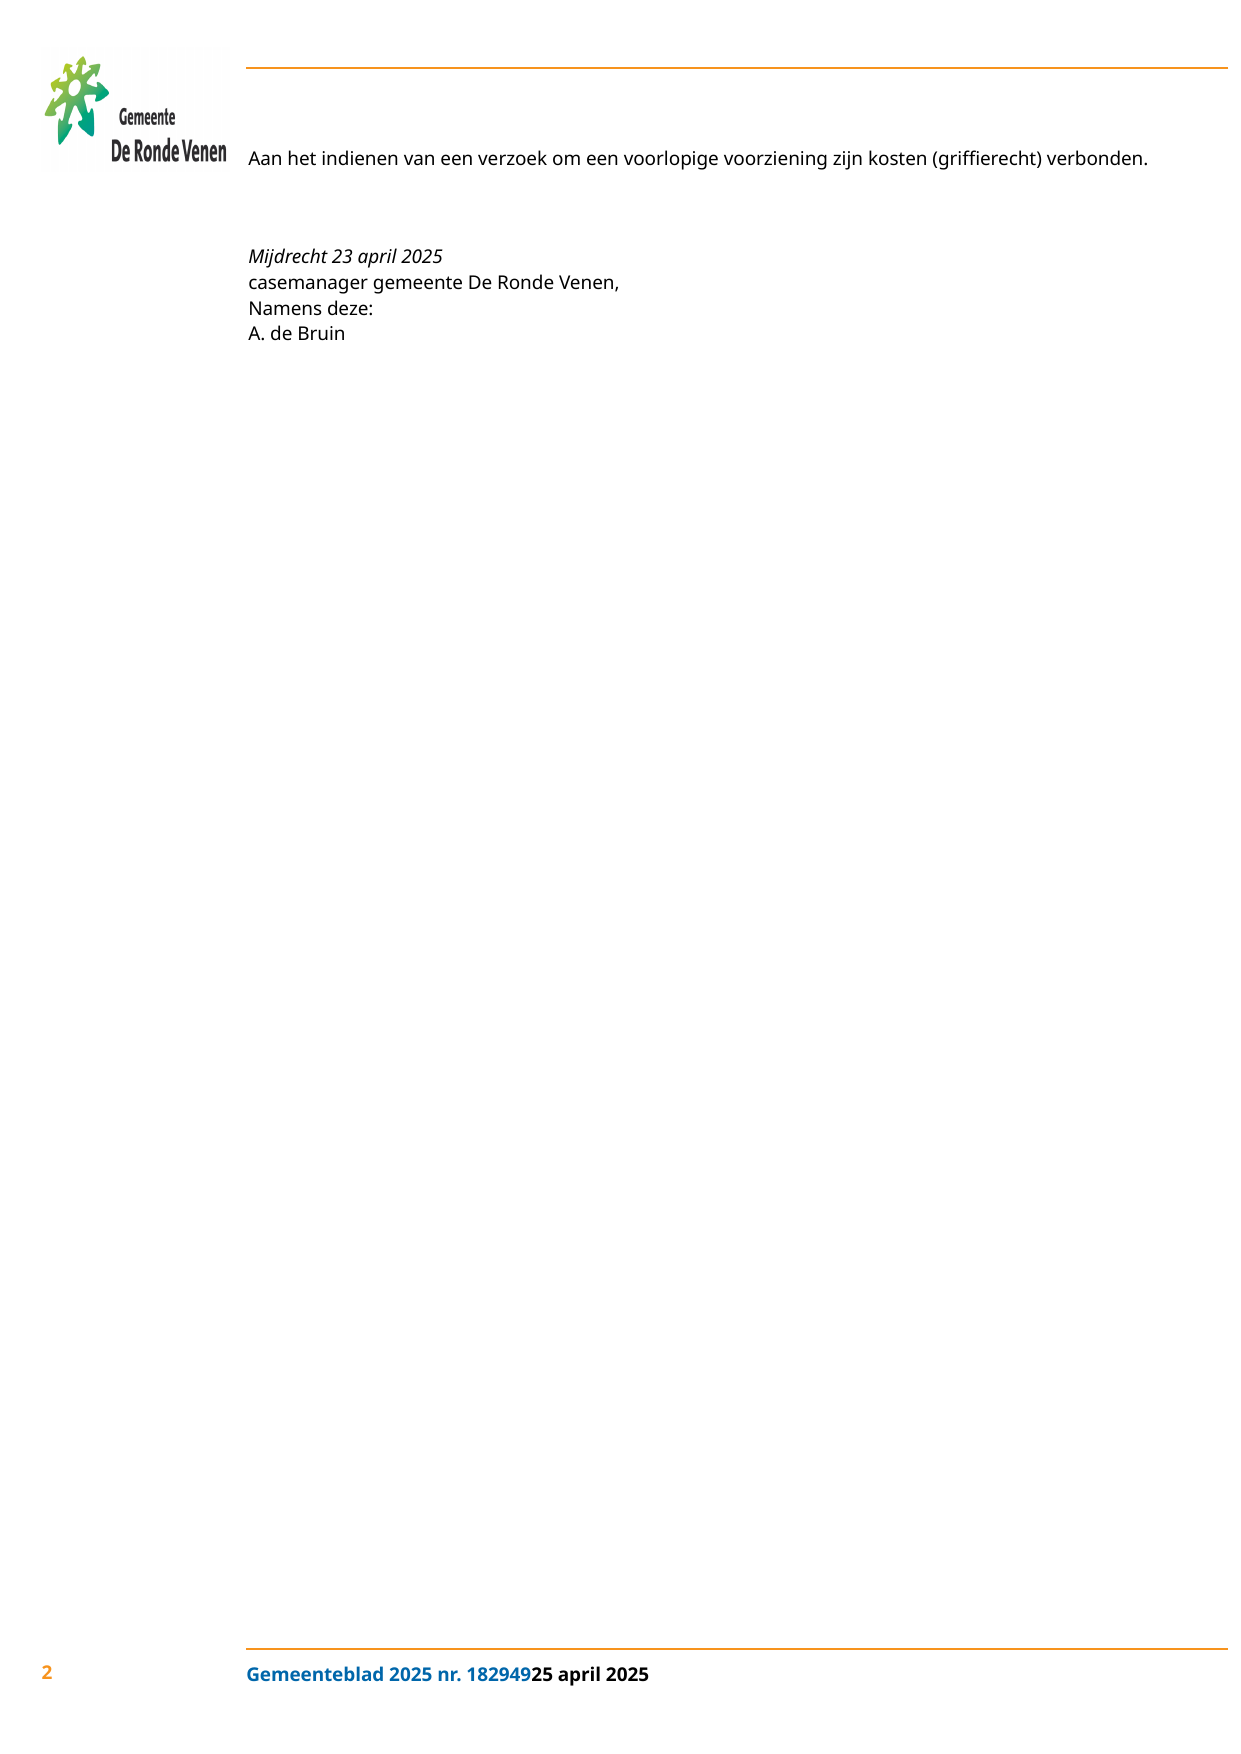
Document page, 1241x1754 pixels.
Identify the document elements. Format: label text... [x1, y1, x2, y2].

picture [41, 47, 231, 172]
text A. de Bruin [248, 321, 1152, 346]
text casemanager gemeente De Ronde Venen, [248, 269, 1152, 295]
text Aan het indienen van een verzoek om een voorlopige voorziening zijn kosten (griffierecht) verbonden. [248, 145, 1152, 171]
text Mijdrecht 23 april 2025 [248, 243, 1152, 269]
text Namens deze: [248, 295, 1152, 321]
